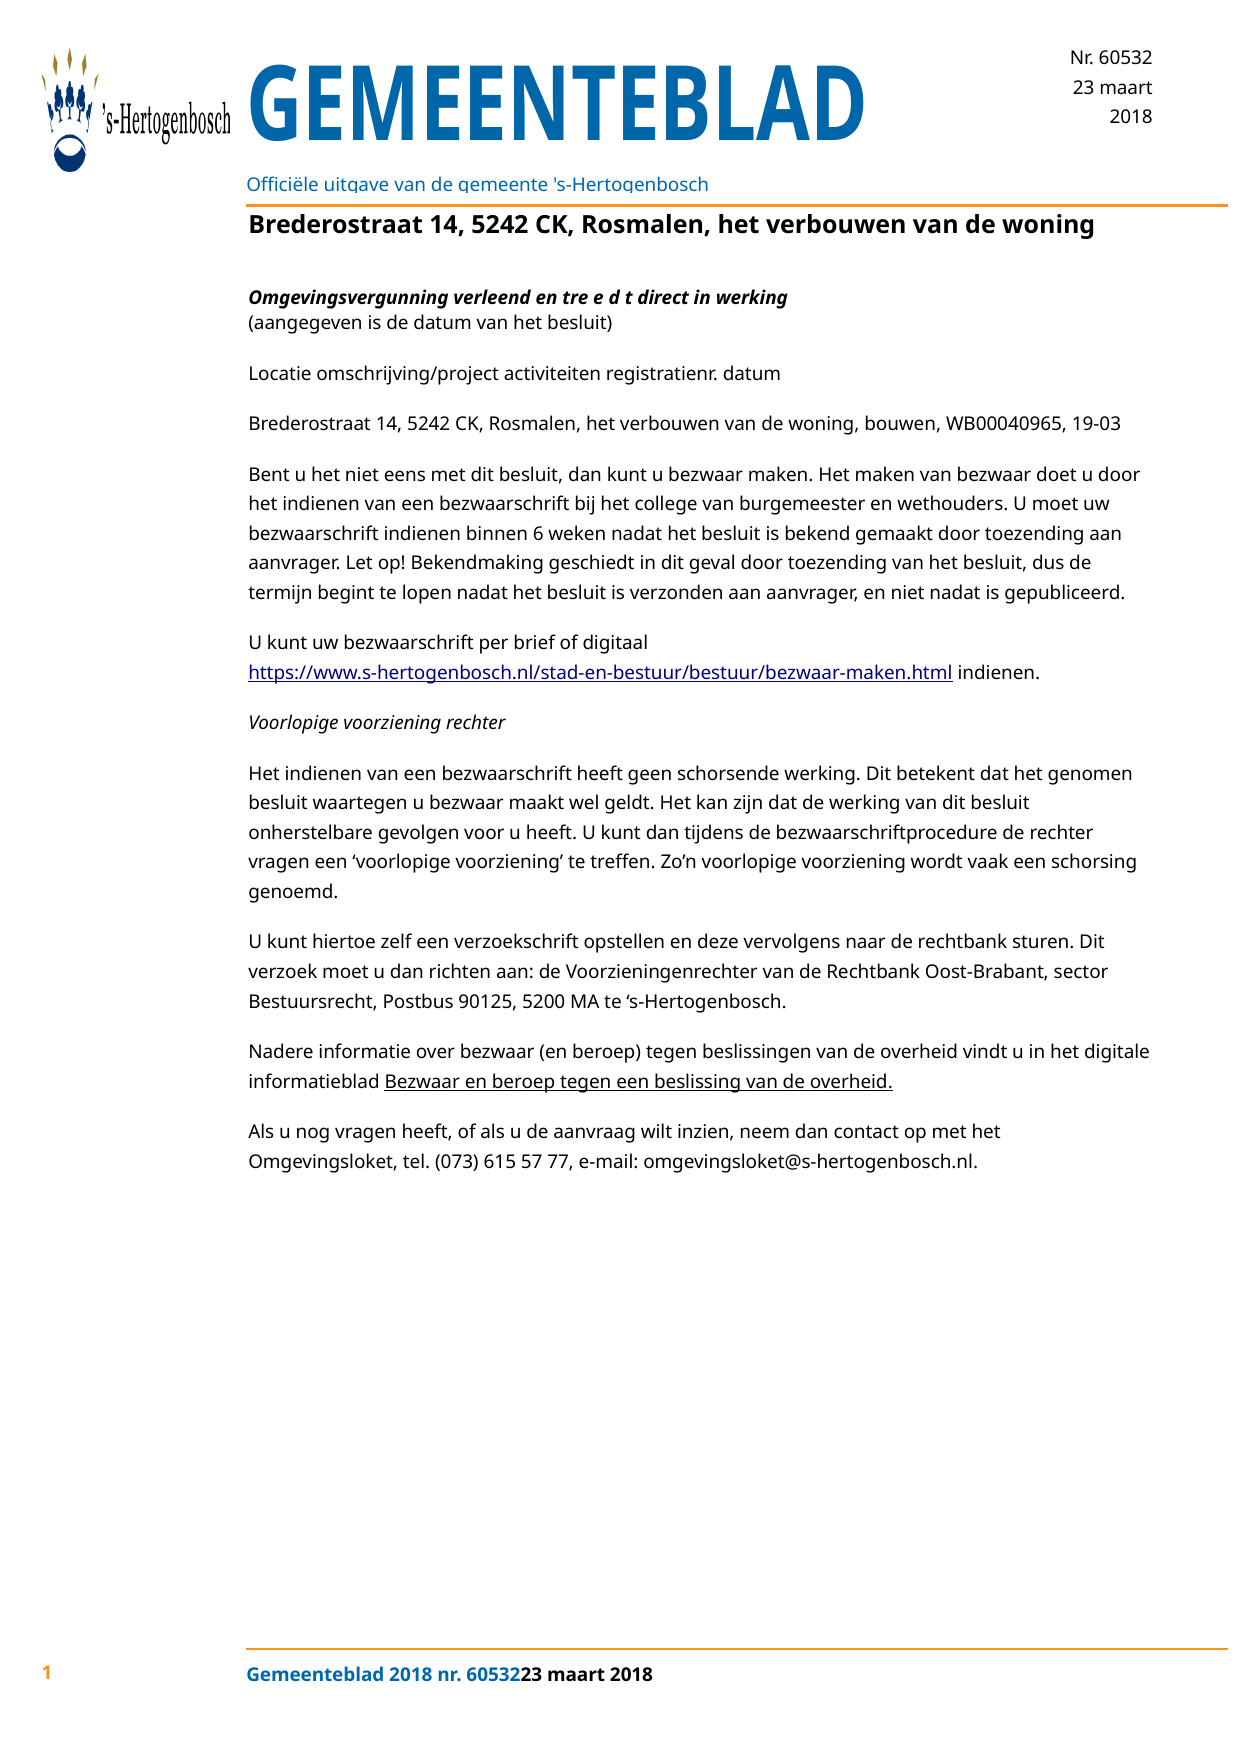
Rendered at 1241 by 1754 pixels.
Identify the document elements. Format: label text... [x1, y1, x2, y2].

text Brederostraat 14, 5242 CK, Rosmalen, het verbouwen van de woning [248, 207, 1152, 241]
text Brederostraat 14, 5242 CK, Rosmalen, het verbouwen van de woning, bouwen, WB00040965, 19-03 [248, 410, 1152, 436]
text Voorlopige voorziening rechter [248, 709, 1152, 735]
text U kunt uw bezwaarschrift per brief of digitaal https://www.s-hertogenbosch.nl/stad-en-bestuur/bestuur/bezwaar-maken.html indienen. [248, 629, 1152, 685]
text Als u nog vragen heeft, of als u de aanvraag wilt inzien, neem dan contact op met het Omgevingsloket, tel. (073) 615 57 77, e-mail: omgevingsloket@s-hertogenbosch.nl. [248, 1118, 1152, 1174]
picture [41, 47, 231, 172]
text (aangegeven is de datum van het besluit) [248, 309, 1152, 335]
text Bent u het niet eens met dit besluit, dan kunt u bezwaar maken. Het maken van bezwaar doet u door het indienen van een bezwaarschrift bij het college van burgemeester en wethouders. U moet uw bezwaarschrift indienen binnen 6 weken nadat het besluit is bekend gemaakt door toezending aan aanvrager. Let op! Bekendmaking geschiedt in dit geval door toezending van het besluit, dus de termijn begint te lopen nadat het besluit is verzonden aan aanvrager, en niet nadat is gepubliceerd. [248, 461, 1152, 605]
text Locatie omschrijving/project activiteiten registratienr. datum [248, 360, 1152, 386]
text U kunt hiertoe zelf een verzoekschrift opstellen en deze vervolgens naar de rechtbank sturen. Dit verzoek moet u dan richten aan: de Voorzieningenrechter van de Rechtbank Oost-Brabant, sector Bestuursrecht, Postbus 90125, 5200 MA te ‘s-Hertogenbosch. [248, 929, 1152, 1014]
text Het indienen van een bezwaarschrift heeft geen schorsende werking. Dit betekent dat het genomen besluit waartegen u bezwaar maakt wel geldt. Het kan zijn dat de werking van dit besluit onherstelbare gevolgen voor u heeft. U kunt dan tijdens de bezwaarschriftprocedure de rechter vragen een ‘voorlopige voorziening’ te treffen. Zo’n voorlopige voorziening wordt vaak een schorsing genoemd. [248, 760, 1152, 904]
text Nadere informatie over bezwaar (en beroep) tegen beslissingen van de overheid vindt u in het digitale informatieblad Bezwaar en beroep tegen een beslissing van de overheid. [248, 1038, 1152, 1094]
text Omgevingsvergunning verleend en tre e d t direct in werking [248, 284, 1152, 309]
